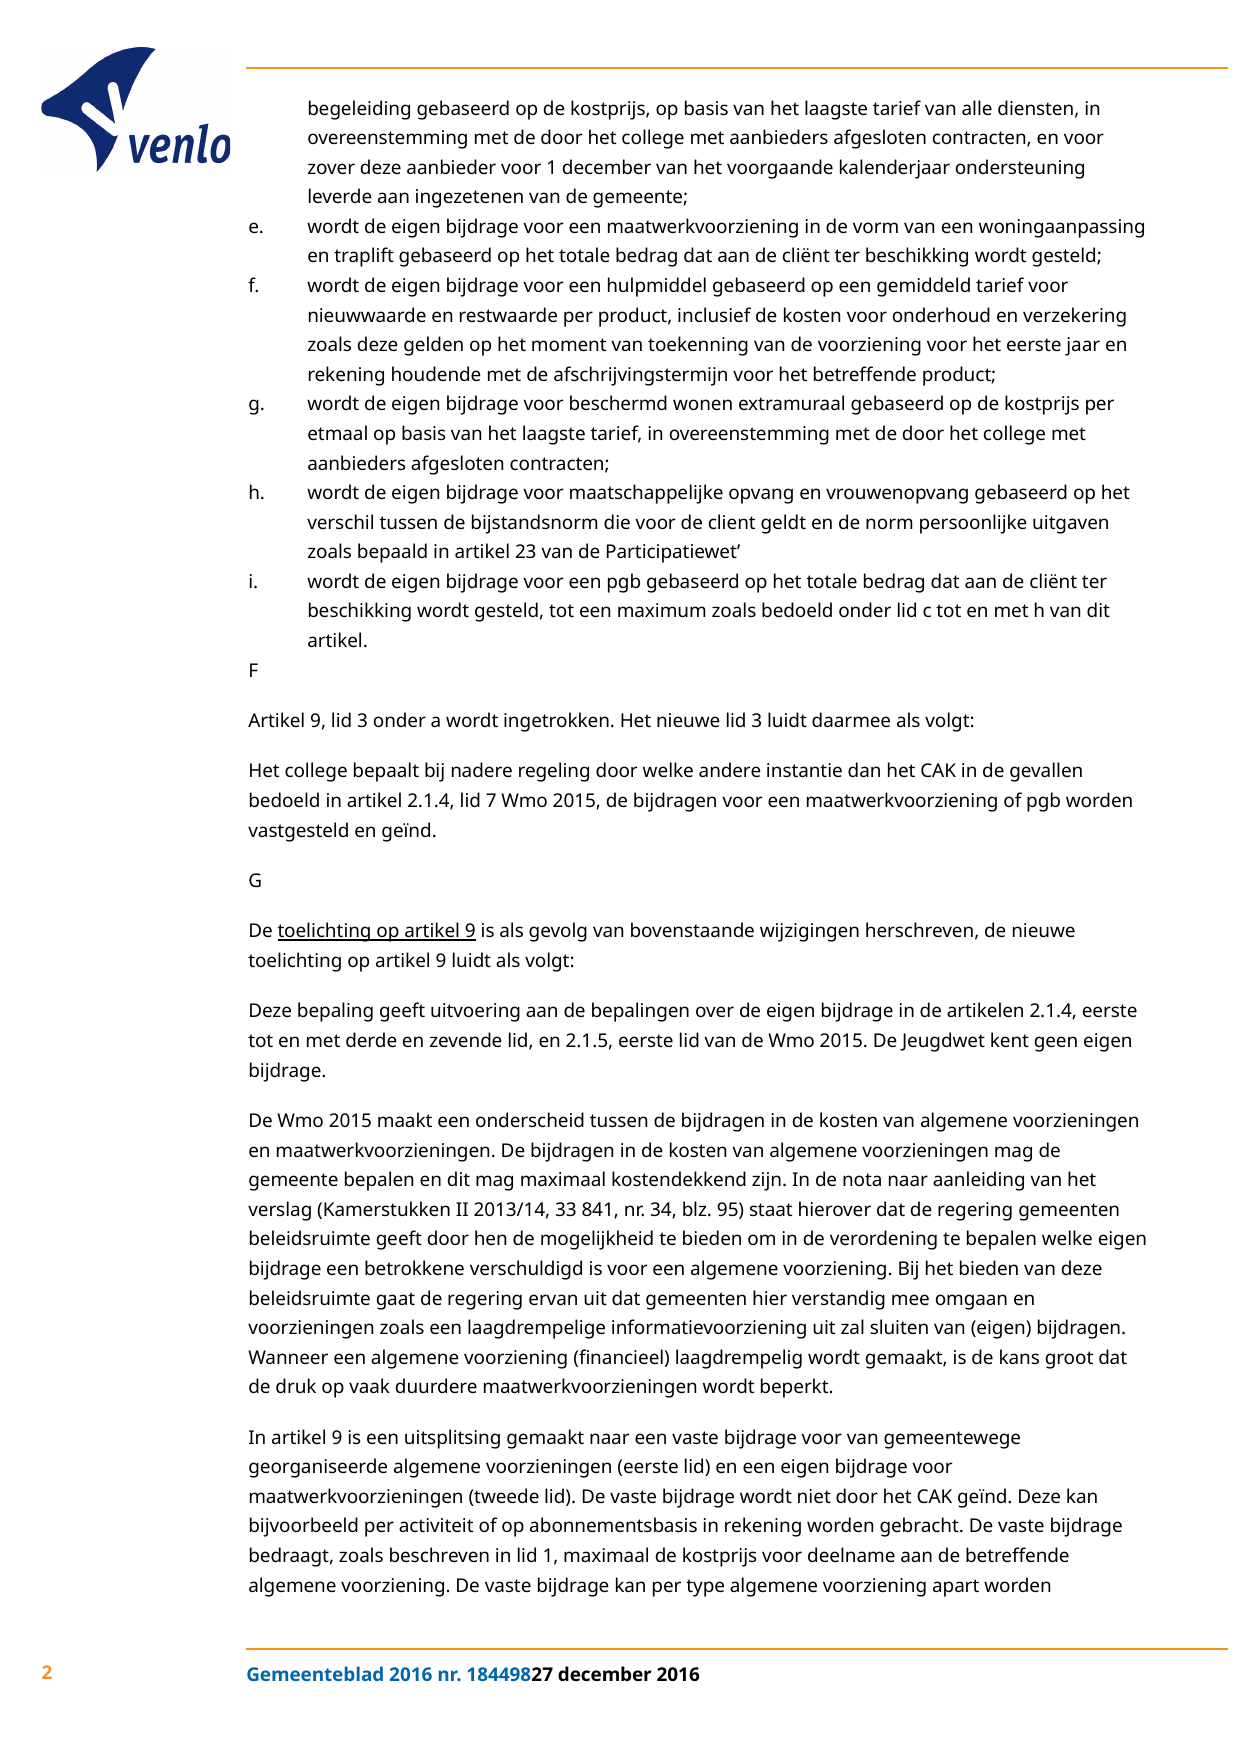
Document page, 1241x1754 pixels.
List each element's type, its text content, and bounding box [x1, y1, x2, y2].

text Deze bepaling geeft uitvoering aan de bepalingen over de eigen bijdrage in de artikelen 2.1.4, eerste tot en met derde en zevende lid, en 2.1.5, eerste lid van de Wmo 2015. De Jeugdwet kent geen eigen bijdrage. [248, 998, 1152, 1083]
list wordt de eigen bijdrage voor maatschappelijke opvang en vrouwenopvang gebaseerd op het verschil tussen de bijstandsnorm die voor de client geldt en de norm persoonlijke uitgaven zoals bepaald in artikel 23 van de Participatiewet’ [248, 479, 1152, 564]
list begeleiding gebaseerd op de kostprijs, op basis van het laagste tarief van alle diensten, in overeenstemming met de door het college met aanbieders afgesloten contracten, en voor zover deze aanbieder voor 1 december van het voorgaande kalenderjaar ondersteuning leverde aan ingezetenen van de gemeente; [248, 95, 1152, 209]
list wordt de eigen bijdrage voor beschermd wonen extramuraal gebaseerd op de kostprijs per etmaal op basis van het laagste tarief, in overeenstemming met de door het college met aanbieders afgesloten contracten; [248, 391, 1152, 476]
text De Wmo 2015 maakt een onderscheid tussen de bijdragen in de kosten van algemene voorzieningen en maatwerkvoorzieningen. De bijdragen in de kosten van algemene voorzieningen mag de gemeente bepalen en dit mag maximaal kostendekkend zijn. In de nota naar aanleiding van het verslag (Kamerstukken II 2013/14, 33 841, nr. 34, blz. 95) staat hierover dat de regering gemeenten beleidsruimte geeft door hen de mogelijkheid te bieden om in de verordening te bepalen welke eigen bijdrage een betrokkene verschuldigd is voor een algemene voorziening. Bij het bieden van deze beleidsruimte gaat de regering ervan uit dat gemeenten hier verstandig mee omgaan en voorzieningen zoals een laagdrempelige informatievoorziening uit zal sluiten van (eigen) bijdragen. Wanneer een algemene voorziening (financieel) laagdrempelig wordt gemaakt, is de kans groot dat de druk op vaak duurdere maatwerkvoorzieningen wordt beperkt. [248, 1107, 1152, 1399]
text De toelichting op artikel 9 is als gevolg van bovenstaande wijzigingen herschreven, de nieuwe toelichting op artikel 9 luidt als volgt: [248, 918, 1152, 973]
list wordt de eigen bijdrage voor een pgb gebaseerd op het totale bedrag dat aan de cliënt ter beschikking wordt gesteld, tot een maximum zoals bedoeld onder lid c tot en met h van dit artikel. [248, 568, 1152, 653]
list wordt de eigen bijdrage voor een hulpmiddel gebaseerd op een gemiddeld tarief voor nieuwwaarde en restwaarde per product, inclusief de kosten voor onderhoud en verzekering zoals deze gelden op het moment van toekenning van de voorziening voor het eerste jaar en rekening houdende met de afschrijvingstermijn voor het betreffende product; [248, 272, 1152, 387]
picture [41, 47, 231, 172]
text In artikel 9 is een uitsplitsing gemaakt naar een vaste bijdrage voor van gemeentewege georganiseerde algemene voorzieningen (eerste lid) en een eigen bijdrage voor maatwerkvoorzieningen (tweede lid). De vaste bijdrage wordt niet door het CAK geïnd. Deze kan bijvoorbeeld per activiteit of op abonnementsbasis in rekening worden gebracht. De vaste bijdrage bedraagt, zoals beschreven in lid 1, maximaal de kostprijs voor deelname aan de betreffende algemene voorziening. De vaste bijdrage kan per type algemene voorziening apart worden [248, 1424, 1152, 1598]
text Artikel 9, lid 3 onder a wordt ingetrokken. Het nieuwe lid 3 luidt daarmee als volgt: [248, 707, 1152, 733]
text Het college bepaalt bij nadere regeling door welke andere instantie dan het CAK in de gevallen bedoeld in artikel 2.1.4, lid 7 Wmo 2015, de bijdragen voor een maatwerkvoorziening of pgb worden vastgesteld en geïnd. [248, 758, 1152, 843]
text F [248, 657, 1152, 683]
text G [248, 867, 1152, 893]
list wordt de eigen bijdrage voor een maatwerkvoorziening in de vorm van een woningaanpassing en traplift gebaseerd op het totale bedrag dat aan de cliënt ter beschikking wordt gesteld; [248, 213, 1152, 268]
